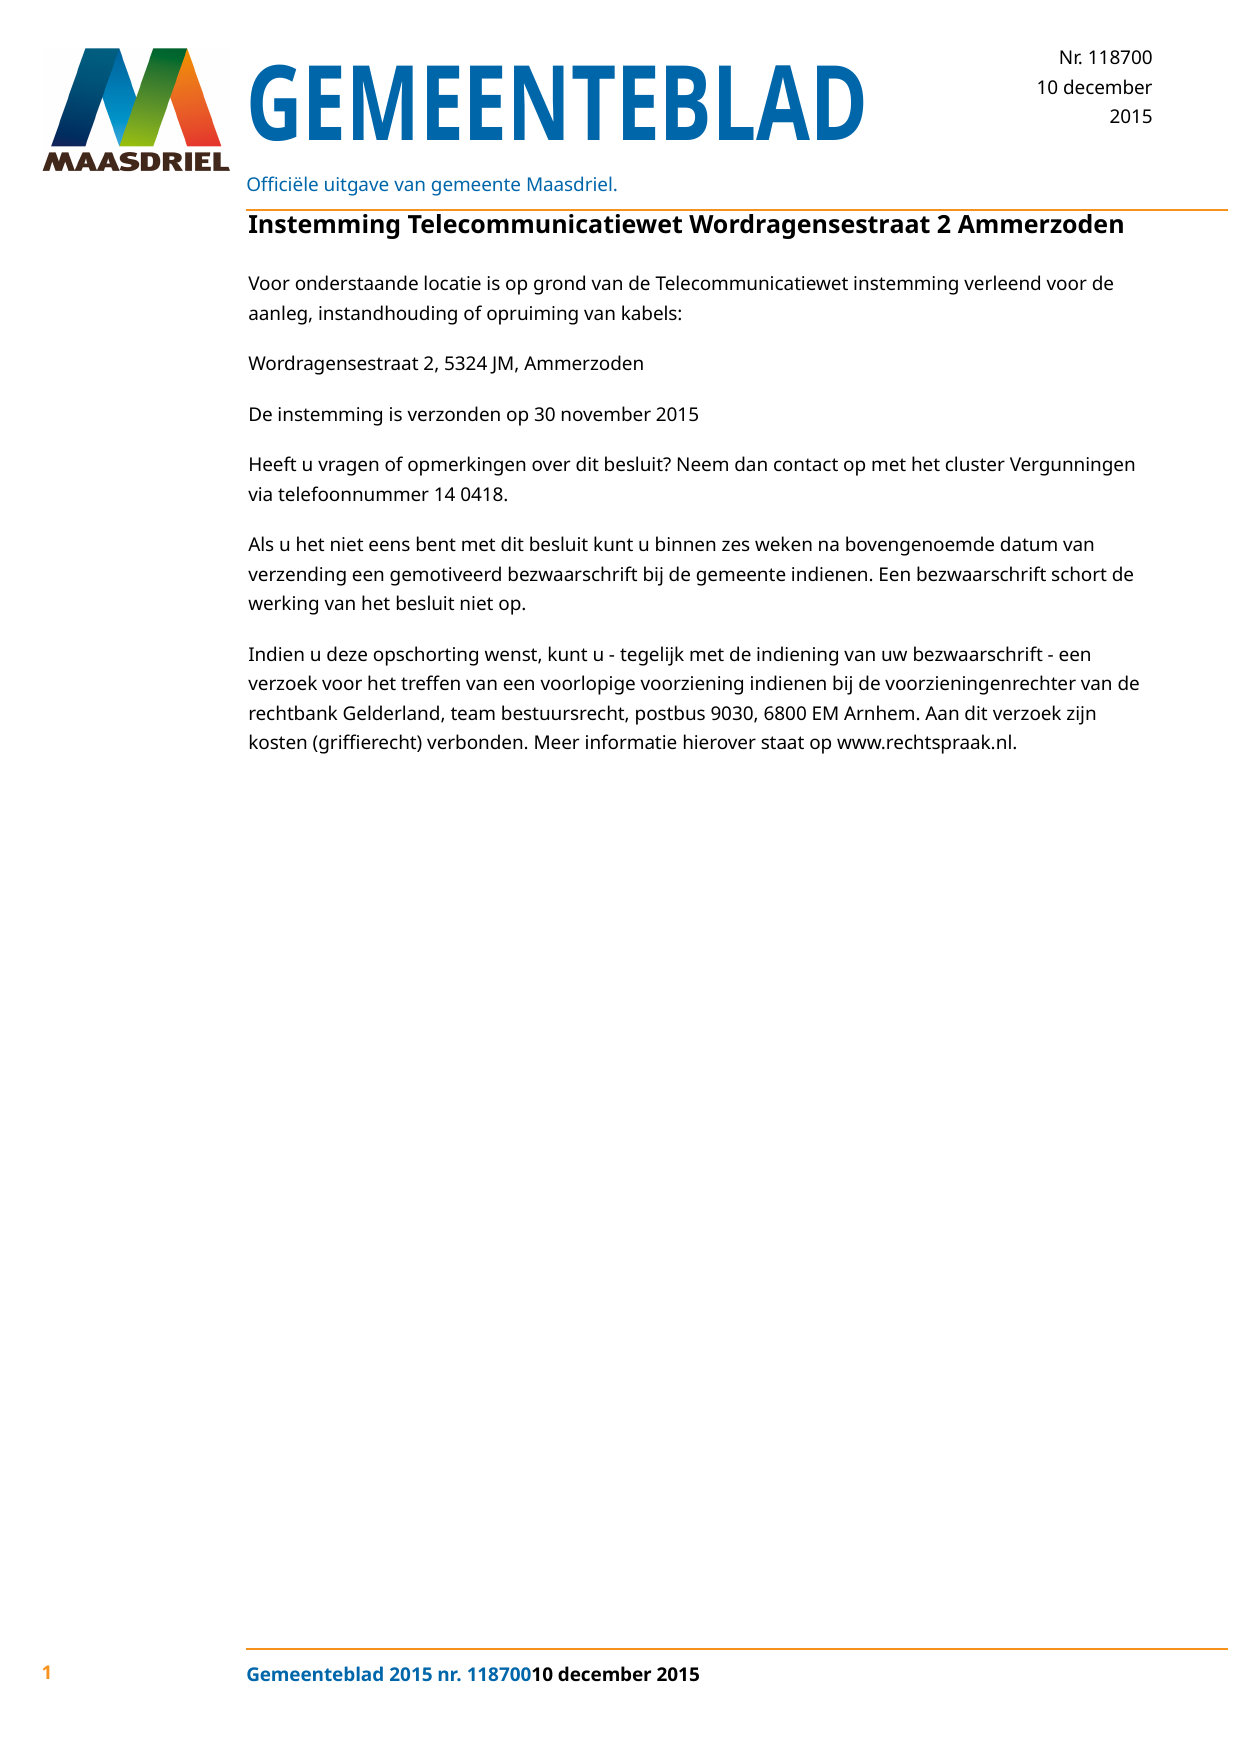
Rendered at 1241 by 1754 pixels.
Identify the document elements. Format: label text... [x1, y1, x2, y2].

picture [41, 47, 231, 172]
text Als u het niet eens bent met dit besluit kunt u binnen zes weken na bovengenoemde datum van verzending een gemotiveerd bezwaarschrift bij de gemeente indienen. Een bezwaarschrift schort de werking van het besluit niet op. [248, 531, 1152, 616]
text Indien u deze opschorting wenst, kunt u - tegelijk met de indiening van uw bezwaarschrift - een verzoek voor het treffen van een voorlopige voorziening indienen bij de voorzieningenrechter van de rechtbank Gelderland, team bestuursrecht, postbus 9030, 6800 EM Arnhem. Aan dit verzoek zijn kosten (griffierecht) verbonden. Meer informatie hierover staat op www.rechtspraak.nl. [248, 641, 1152, 755]
text Wordragensestraat 2, 5324 JM, Ammerzoden [248, 350, 1152, 376]
text Instemming Telecommunicatiewet Wordragensestraat 2 Ammerzoden [248, 211, 1152, 241]
text Heeft u vragen of opmerkingen over dit besluit? Neem dan contact op met het cluster Vergunningen via telefoonnummer 14 0418. [248, 451, 1152, 506]
text De instemming is verzonden op 30 november 2015 [248, 401, 1152, 426]
text Voor onderstaande locatie is op grond van de Telecommunicatiewet instemming verleend voor de aanleg, instandhouding of opruiming van kabels: [248, 270, 1152, 326]
